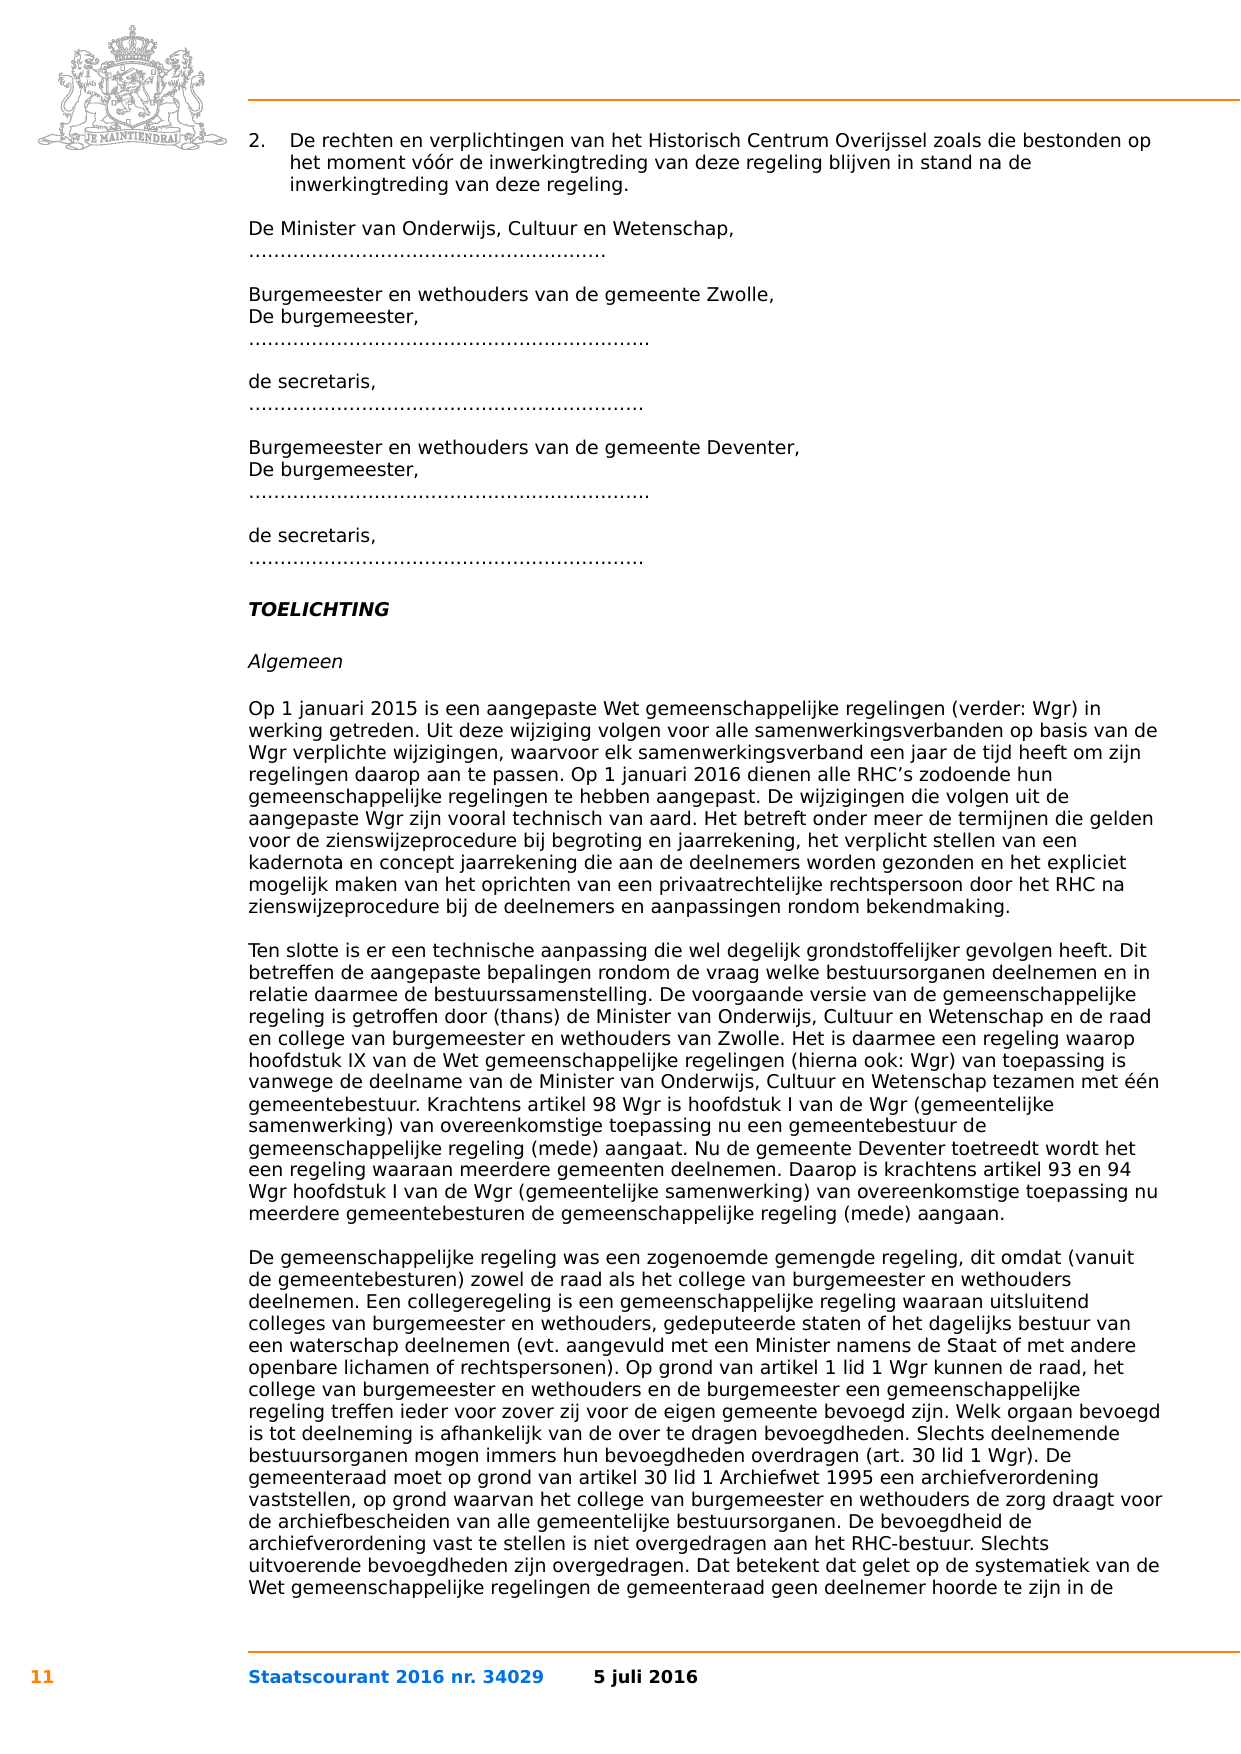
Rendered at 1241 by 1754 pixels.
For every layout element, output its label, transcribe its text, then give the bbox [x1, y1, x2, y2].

text ………………………………………………………. [248, 481, 1163, 503]
subtitle TOELICHTING [248, 599, 1163, 621]
text ………………………………………………………. [248, 327, 1163, 349]
text de secretaris, [248, 371, 1163, 393]
text De burgemeester, [248, 306, 1163, 327]
text Burgemeester en wethouders van de gemeente Zwolle, [248, 283, 1163, 306]
text de secretaris, [248, 525, 1163, 547]
text De burgemeester, [248, 459, 1163, 481]
text ……………………………………………………… [248, 547, 1163, 569]
text 2. De rechten en verplichtingen van het Historisch Centrum Overijssel zoals die bestonden op het moment vóór de inwerkingtreding van deze regeling blijven in stand na de inwerkingtreding van deze regeling. [248, 130, 1163, 196]
picture [38, 25, 227, 150]
text De Minister van Onderwijs, Cultuur en Wetenschap, [248, 218, 1163, 240]
subtitle Algemeen [248, 651, 1163, 673]
text ……………………………………………………… [248, 393, 1163, 415]
text Ten slotte is er een technische aanpassing die wel degelijk grondstoffelijker gevolgen heeft. Dit betreffen de aangepaste bepalingen rondom de vraag welke bestuursorganen deelnemen en in relatie daarmee de bestuurssamenstelling. De voorgaande versie van de gemeenschappelijke regeling is getroffen door (thans) de Minister van Onderwijs, Cultuur en Wetenschap en de raad en college van burgemeester en wethouders van Zwolle. Het is daarmee een regeling waarop hoofdstuk IX van de Wet gemeenschappelijke regelingen (hierna ook: Wgr) van toepassing is vanwege de deelname van de Minister van Onderwijs, Cultuur en Wetenschap tezamen met één gemeentebestuur. Krachtens artikel 98 Wgr is hoofdstuk I van de Wgr (gemeentelijke samenwerking) van overeenkomstige toepassing nu een gemeentebestuur de gemeenschappelijke regeling (mede) aangaat. Nu de gemeente Deventer toetreedt wordt het een regeling waaraan meerdere gemeenten deelnemen. Daarop is krachtens artikel 93 en 94 Wgr hoofdstuk I van de Wgr (gemeentelijke samenwerking) van overeenkomstige toepassing nu meerdere gemeentebesturen de gemeenschappelijke regeling (mede) aangaan. [248, 939, 1163, 1225]
text De gemeenschappelijke regeling was een zogenoemde gemengde regeling, dit omdat (vanuit de gemeentebesturen) zowel de raad als het college van burgemeester en wethouders deelnemen. Een collegeregeling is een gemeenschappelijke regeling waaraan uitsluitend colleges van burgemeester en wethouders, gedeputeerde staten of het dagelijks bestuur van een waterschap deelnemen (evt. aangevuld met een Minister namens de Staat of met andere openbare lichamen of rechtspersonen). Op grond van artikel 1 lid 1 Wgr kunnen de raad, het college van burgemeester en wethouders en de burgemeester een gemeenschappelijke regeling treffen ieder voor zover zij voor de eigen gemeente bevoegd zijn. Welk orgaan bevoegd is tot deelneming is afhankelijk van de over te dragen bevoegdheden. Slechts deelnemende bestuursorganen mogen immers hun bevoegdheden overdragen (art. 30 lid 1 Wgr). De gemeenteraad moet op grond van artikel 30 lid 1 Archiefwet 1995 een archiefverordening vaststellen, op grond waarvan het college van burgemeester en wethouders de zorg draagt voor de archiefbescheiden van alle gemeentelijke bestuursorganen. De bevoegdheid de archiefverordening vast te stellen is niet overgedragen aan het RHC-bestuur. Slechts uitvoerende bevoegdheden zijn overgedragen. Dat betekent dat gelet op de systematiek van de Wet gemeenschappelijke regelingen de gemeenteraad geen deelnemer hoorde te zijn in de [248, 1247, 1163, 1599]
text ………………………………………………… [248, 240, 1163, 262]
text Op 1 januari 2015 is een aangepaste Wet gemeenschappelijke regelingen (verder: Wgr) in werking getreden. Uit deze wijziging volgen voor alle samenwerkingsverbanden op basis van de Wgr verplichte wijzigingen, waarvoor elk samenwerkingsverband een jaar de tijd heeft om zijn regelingen daarop aan te passen. Op 1 januari 2016 dienen alle RHC’s zodoende hun gemeenschappelijke regelingen te hebben aangepast. De wijzigingen die volgen uit de aangepaste Wgr zijn vooral technisch van aard. Het betreft onder meer de termijnen die gelden voor de zienswijzeprocedure bij begroting en jaarrekening, het verplicht stellen van een kadernota en concept jaarrekening die aan de deelnemers worden gezonden en het expliciet mogelijk maken van het oprichten van een privaatrechtelijke rechtspersoon door het RHC na zienswijzeprocedure bij de deelnemers en aanpassingen rondom bekendmaking. [248, 698, 1163, 918]
text Burgemeester en wethouders van de gemeente Deventer, [248, 437, 1163, 459]
